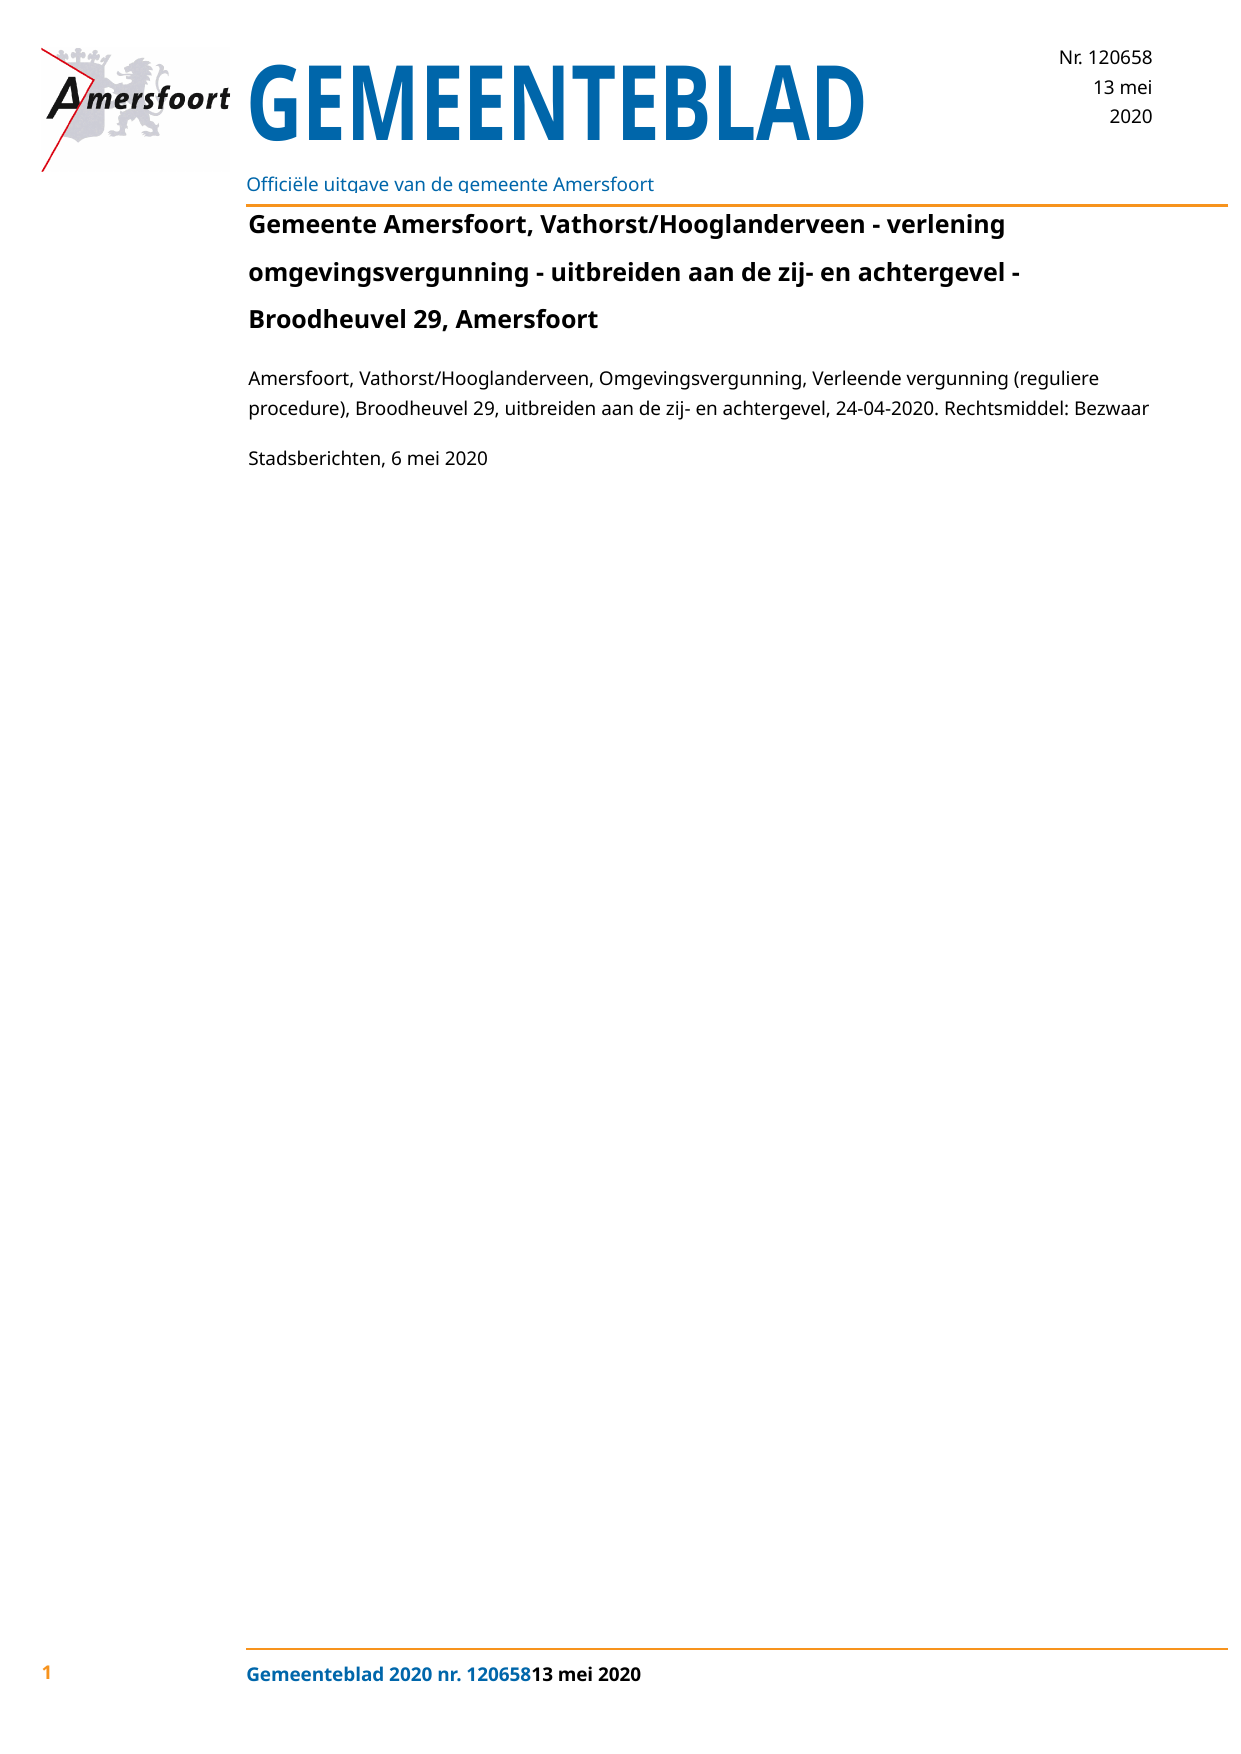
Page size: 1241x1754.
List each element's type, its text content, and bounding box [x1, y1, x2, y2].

text Amersfoort, Vathorst/Hooglanderveen, Omgevingsvergunning, Verleende vergunning (reguliere procedure), Broodheuvel 29, uitbreiden aan de zij- en achtergevel, 24-04-2020. Rechtsmiddel: Bezwaar [248, 366, 1152, 421]
text Stadsberichten, 6 mei 2020 [248, 446, 1152, 471]
text Gemeente Amersfoort, Vathorst/Hooglanderveen - verlening omgevingsvergunning - uitbreiden aan de zij- en achtergevel - Broodheuvel 29, Amersfoort [248, 207, 1152, 336]
picture [41, 47, 231, 172]
